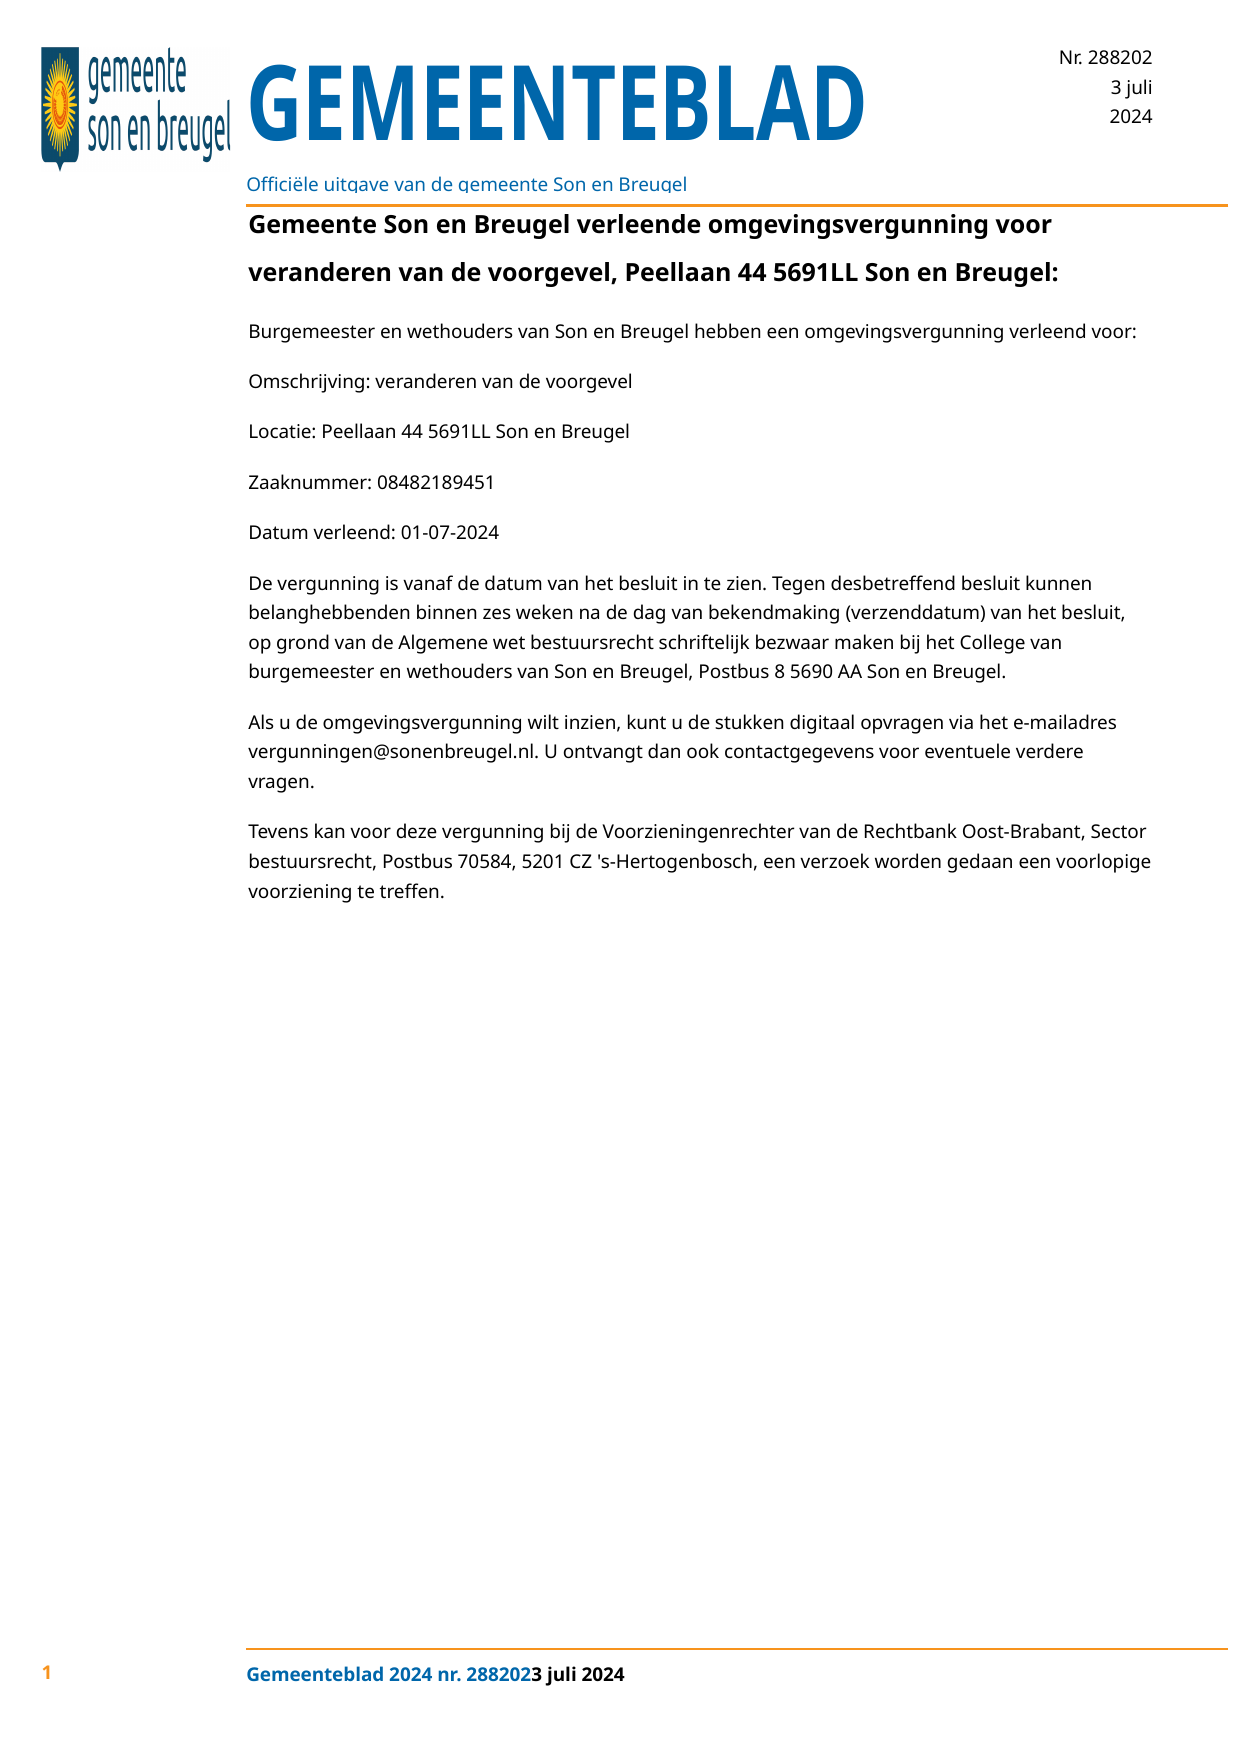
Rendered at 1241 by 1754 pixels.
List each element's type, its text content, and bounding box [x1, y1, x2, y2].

text Omschrijving: veranderen van de voorgevel [248, 368, 1152, 394]
text Zaaknummer: 08482189451 [248, 469, 1152, 495]
picture [41, 47, 231, 172]
text De vergunning is vanaf de datum van het besluit in te zien. Tegen desbetreffend besluit kunnen belanghebbenden binnen zes weken na de dag van bekendmaking (verzenddatum) van het besluit, op grond van de Algemene wet bestuursrecht schriftelijk bezwaar maken bij het College van burgemeester en wethouders van Son en Breugel, Postbus 8 5690 AA Son en Breugel. [248, 570, 1152, 684]
text Burgemeester en wethouders van Son en Breugel hebben een omgevingsvergunning verleend voor: [248, 318, 1152, 344]
text Locatie: Peellaan 44 5691LL Son en Breugel [248, 419, 1152, 444]
text Tevens kan voor deze vergunning bij de Voorzieningenrechter van de Rechtbank Oost-Brabant, Sector bestuursrecht, Postbus 70584, 5201 CZ 's-Hertogenbosch, een verzoek worden gedaan een voorlopige voorziening te treffen. [248, 819, 1152, 904]
text Gemeente Son en Breugel verleende omgevingsvergunning voor veranderen van de voorgevel, Peellaan 44 5691LL Son en Breugel: [248, 207, 1152, 288]
text Datum verleend: 01-07-2024 [248, 519, 1152, 545]
text Als u de omgevingsvergunning wilt inzien, kunt u de stukken digitaal opvragen via het e-mailadres vergunningen@sonenbreugel.nl. U ontvangt dan ook contactgegevens voor eventuele verdere vragen. [248, 709, 1152, 794]
